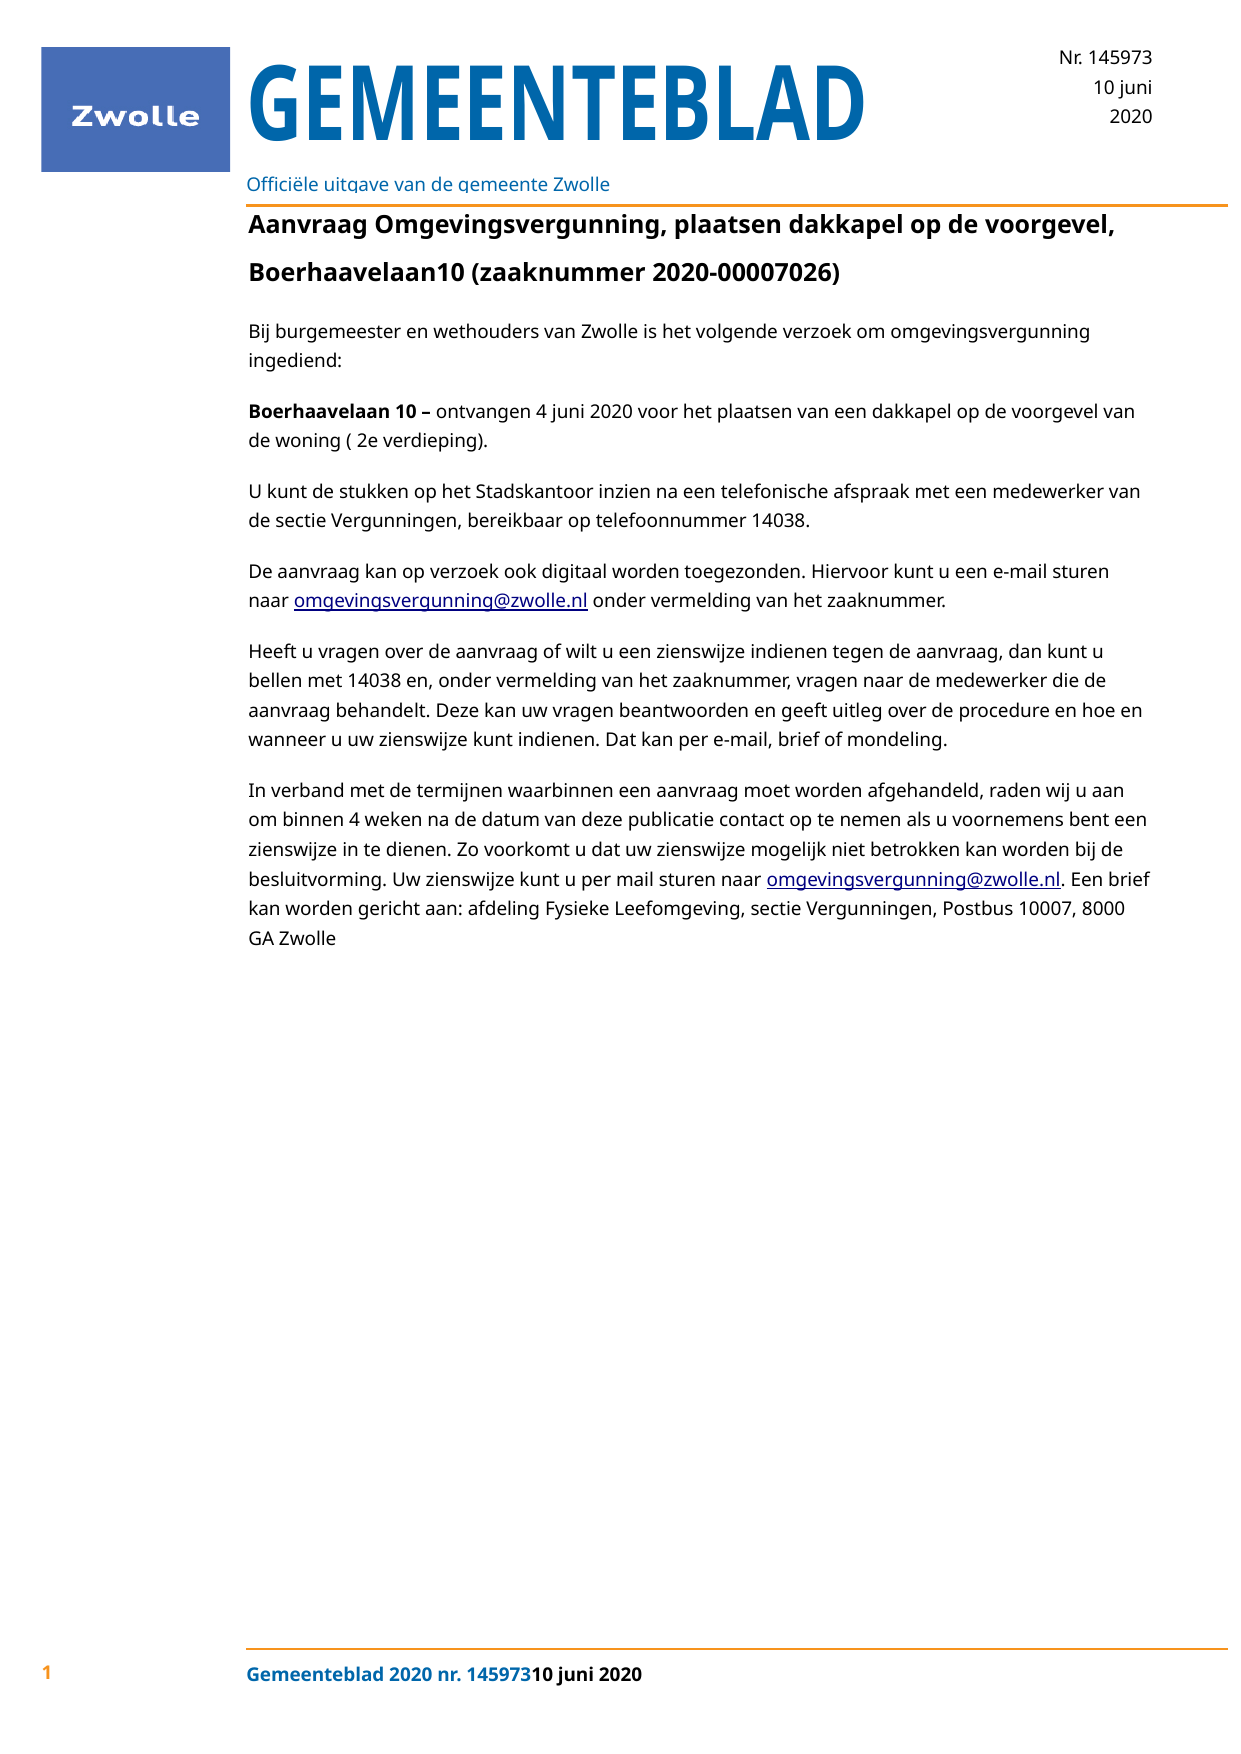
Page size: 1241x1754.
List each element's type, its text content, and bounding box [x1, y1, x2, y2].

text Bij burgemeester en wethouders van Zwolle is het volgende verzoek om omgevingsvergunning ingediend: [248, 318, 1152, 373]
text Heeft u vragen over de aanvraag of wilt u een zienswijze indienen tegen de aanvraag, dan kunt u bellen met 14038 en, onder vermelding van het zaaknummer, vragen naar de medewerker die de aanvraag behandelt. Deze kan uw vragen beantwoorden en geeft uitleg over de procedure en hoe en wanneer u uw zienswijze kunt indienen. Dat kan per e-mail, brief of mondeling. [248, 638, 1152, 752]
text Aanvraag Omgevingsvergunning, plaatsen dakkapel op de voorgevel, Boerhaavelaan10 (zaaknummer 2020-00007026) [248, 207, 1152, 288]
text U kunt de stukken op het Stadskantoor inzien na een telefonische afspraak met een medewerker van de sectie Vergunningen, bereikbaar op telefoonnummer 14038. [248, 478, 1152, 533]
text De aanvraag kan op verzoek ook digitaal worden toegezonden. Hiervoor kunt u een e-mail sturen naar omgevingsvergunning@zwolle.nl onder vermelding van het zaaknummer. [248, 558, 1152, 613]
picture [41, 47, 231, 172]
text In verband met de termijnen waarbinnen een aanvraag moet worden afgehandeld, raden wij u aan om binnen 4 weken na de datum van deze publicatie contact op te nemen als u voornemens bent een zienswijze in te dienen. Zo voorkomt u dat uw zienswijze mogelijk niet betrokken kan worden bij de besluitvorming. Uw zienswijze kunt u per mail sturen naar omgevingsvergunning@zwolle.nl. Een brief kan worden gericht aan: afdeling Fysieke Leefomgeving, sectie Vergunningen, Postbus 10007, 8000 GA Zwolle [248, 777, 1152, 951]
text Boerhaavelaan 10 – ontvangen 4 juni 2020 voor het plaatsen van een dakkapel op de voorgevel van de woning ( 2e verdieping). [248, 398, 1152, 453]
